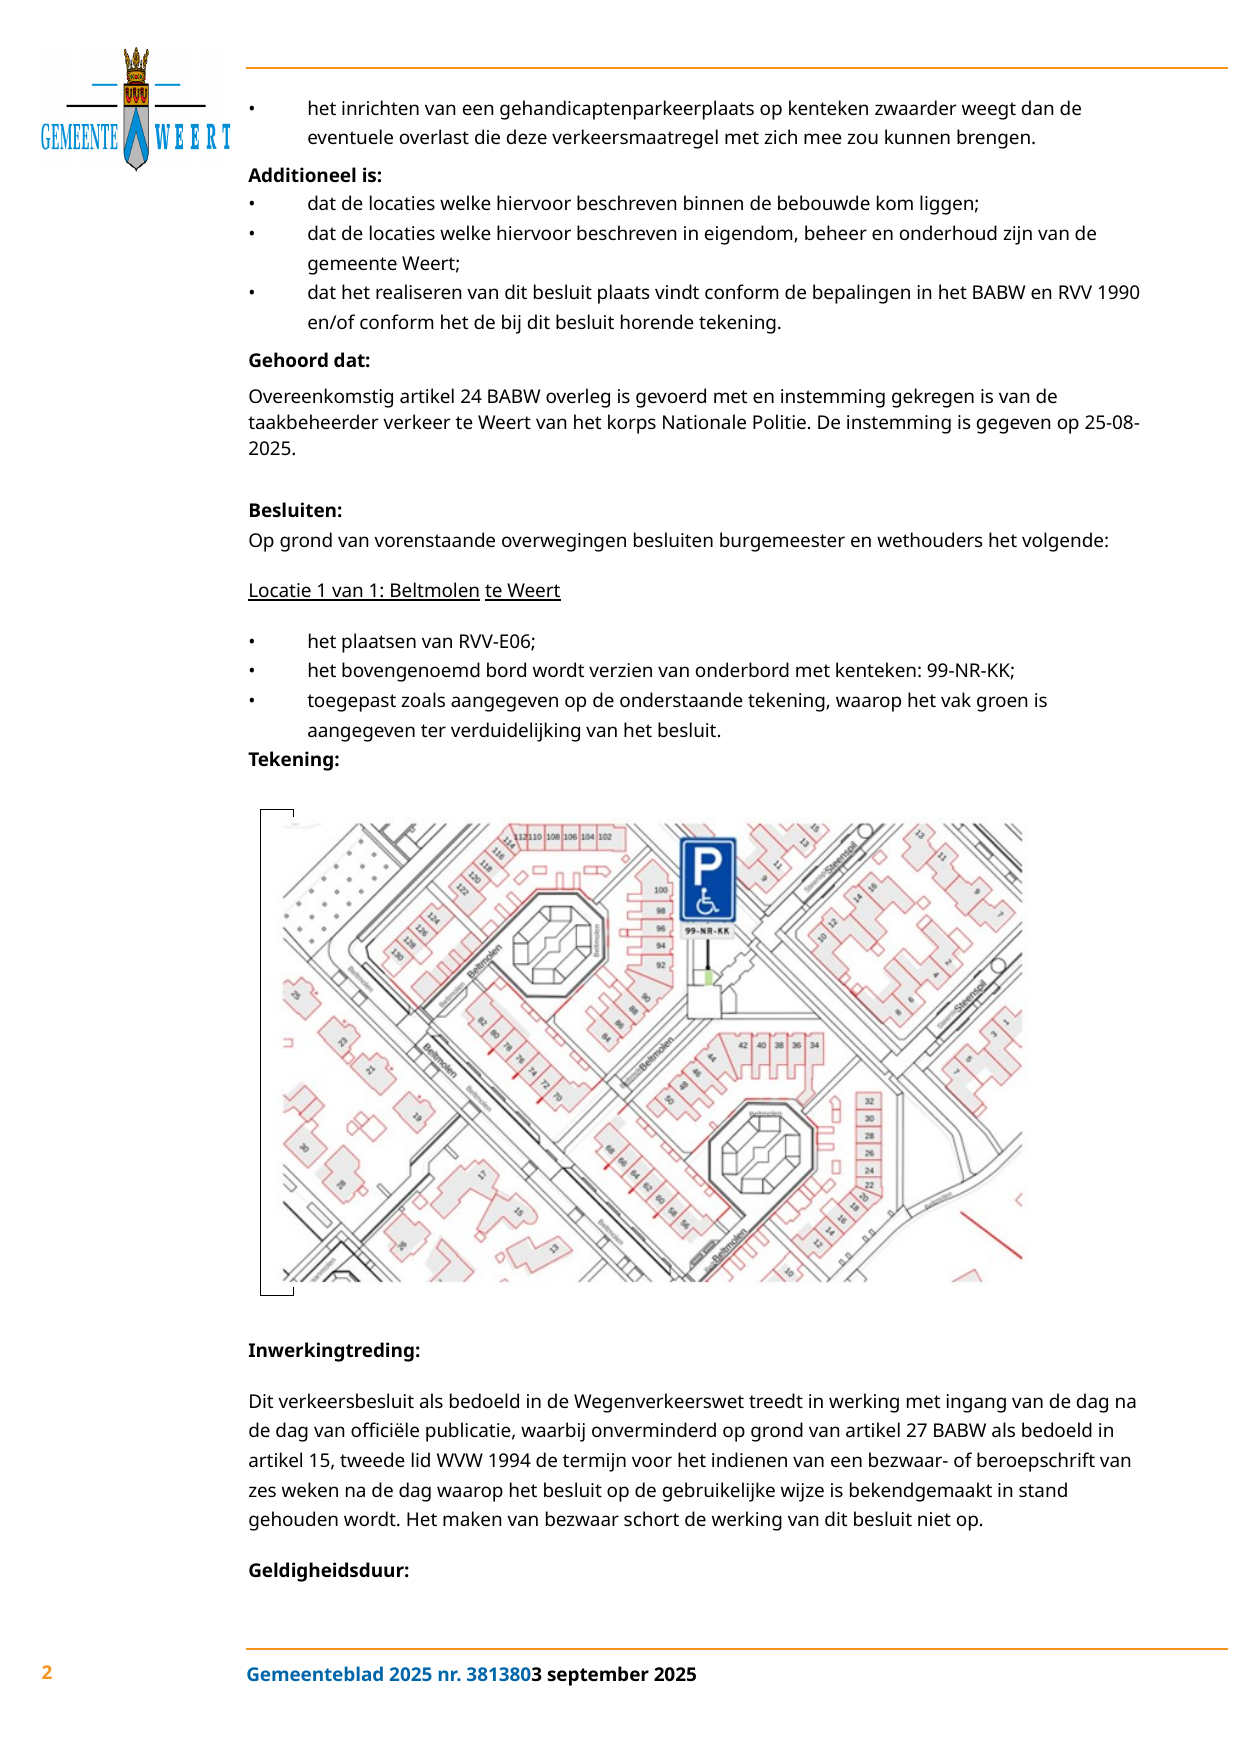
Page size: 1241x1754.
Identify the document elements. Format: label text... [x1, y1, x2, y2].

list dat het realiseren van dit besluit plaats vindt conform de bepalingen in het BABW en RVV 1990 en/of conform het de bij dit besluit horende tekening. [248, 279, 1152, 335]
list het bovengenoemd bord wordt verzien van onderbord met kenteken: 99-NR-KK; [248, 658, 1152, 683]
text Inwerkingtreding: [248, 1338, 1152, 1363]
picture [41, 47, 231, 172]
list het plaatsen van RVV-E06; [248, 628, 1152, 654]
text Geldigheidsduur: [248, 1557, 1152, 1583]
picture [268, 817, 1037, 1287]
text Dit verkeersbesluit als bedoeld in de Wegenverkeerswet treedt in werking met ingang van de dag na de dag van officiële publicatie, waarbij onverminderd op grond van artikel 27 BABW als bedoeld in artikel 15, tweede lid WVW 1994 de termijn voor het indienen van een bezwaar- of beroepschrift van zes weken na de dag waarop het besluit op de gebruikelijke wijze is bekendgemaakt in stand gehouden wordt. Het maken van bezwaar schort de werking van dit besluit niet op. [248, 1388, 1152, 1532]
text Locatie 1 van 1: Beltmolen te Weert [248, 578, 1152, 603]
list het inrichten van een gehandicaptenparkeerplaats op kenteken zwaarder weegt dan de eventuele overlast die deze verkeersmaatregel met zich mee zou kunnen brengen. [248, 95, 1152, 150]
text Besluiten: [248, 498, 1152, 523]
list dat de locaties welke hiervoor beschreven in eigendom, beheer en onderhoud zijn van de gemeente Weert; [248, 220, 1152, 276]
text Tekening: [248, 746, 1152, 772]
text Additioneel is: [248, 162, 1152, 188]
text Gehoord dat: [248, 347, 1152, 373]
list toegepast zoals aangegeven op de onderstaande tekening, waarop het vak groen is aangegeven ter verduidelijking van het besluit. [248, 687, 1152, 743]
list dat de locaties welke hiervoor beschreven binnen de bebouwde kom liggen; [248, 191, 1152, 216]
text Op grond van vorenstaande overwegingen besluiten burgemeester en wethouders het volgende: [248, 527, 1152, 553]
text Overeenkomstig artikel 24 BABW overleg is gevoerd met en instemming gekregen is van de taakbeheerder verkeer te Weert van het korps Nationale Politie. De instemming is gegeven op 25-08-2025. [248, 383, 1152, 461]
